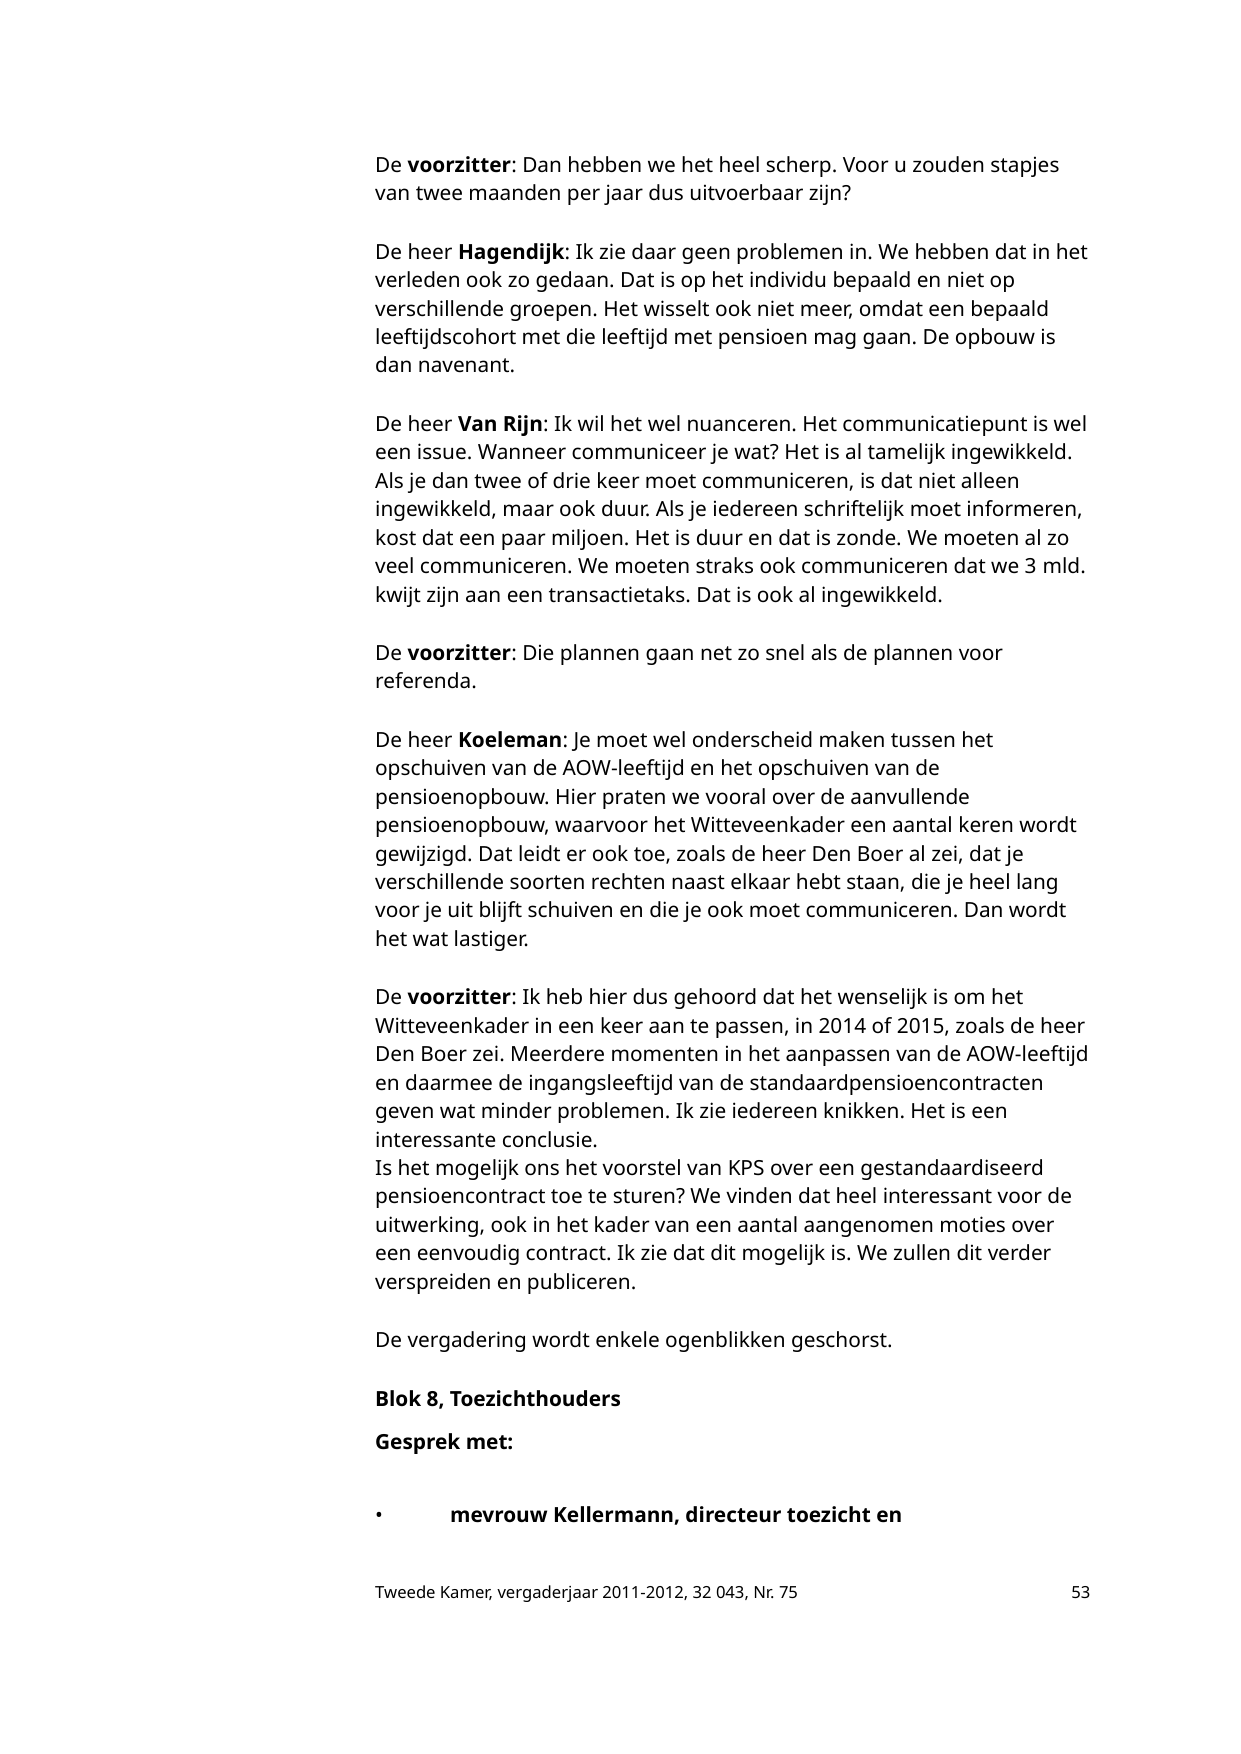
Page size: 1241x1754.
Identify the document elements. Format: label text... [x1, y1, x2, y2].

text De heer Hagendijk: Ik zie daar geen problemen in. We hebben dat in het verleden ook zo gedaan. Dat is op het individu bepaald en niet op verschillende groepen. Het wisselt ook niet meer, omdat een bepaald leeftijdscohort met die leeftijd met pensioen mag gaan. De opbouw is dan navenant. [375, 237, 1090, 379]
text Blok 8, Toezichthouders [375, 1384, 1090, 1412]
text De voorzitter: Die plannen gaan net zo snel als de plannen voor referenda. [375, 638, 1090, 695]
text Is het mogelijk ons het voorstel van KPS over een gestandaardiseerd pensioencontract toe te sturen? We vinden dat heel interessant voor de uitwerking, ook in het kader van een aantal aangenomen moties over een eenvoudig contract. Ik zie dat dit mogelijk is. We zullen dit verder verspreiden en publiceren. [375, 1153, 1090, 1295]
text Gesprek met: [375, 1427, 1090, 1456]
text De heer Van Rijn: Ik wil het wel nuanceren. Het communicatiepunt is wel een issue. Wanneer communiceer je wat? Het is al tamelijk ingewikkeld. Als je dan twee of drie keer moet communiceren, is dat niet alleen ingewikkeld, maar ook duur. Als je iedereen schriftelijk moet informeren, kost dat een paar miljoen. Het is duur en dat is zonde. We moeten al zo veel communiceren. We moeten straks ook communiceren dat we 3 mld. kwijt zijn aan een transactietaks. Dat is ook al ingewikkeld. [375, 409, 1090, 608]
text De voorzitter: Dan hebben we het heel scherp. Voor u zouden stapjes van twee maanden per jaar dus uitvoerbaar zijn? [375, 150, 1090, 207]
list mevrouw Kellermann, directeur toezicht en [375, 1501, 1090, 1529]
text De heer Koeleman: Je moet wel onderscheid maken tussen het opschuiven van de AOW-leeftijd en het opschuiven van de pensioenopbouw. Hier praten we vooral over de aanvullende pensioenopbouw, waarvoor het Witteveenkader een aantal keren wordt gewijzigd. Dat leidt er ook toe, zoals de heer Den Boer al zei, dat je verschillende soorten rechten naast elkaar hebt staan, die je heel lang voor je uit blijft schuiven en die je ook moet communiceren. Dan wordt het wat lastiger. [375, 725, 1090, 952]
text De voorzitter: Ik heb hier dus gehoord dat het wenselijk is om het Witteveenkader in een keer aan te passen, in 2014 of 2015, zoals de heer Den Boer zei. Meerdere momenten in het aanpassen van de AOW-leeftijd en daarmee de ingangsleeftijd van de standaardpensioencontracten geven wat minder problemen. Ik zie iedereen knikken. Het is een interessante conclusie. [375, 982, 1090, 1153]
text De vergadering wordt enkele ogenblikken geschorst. [375, 1325, 1090, 1354]
